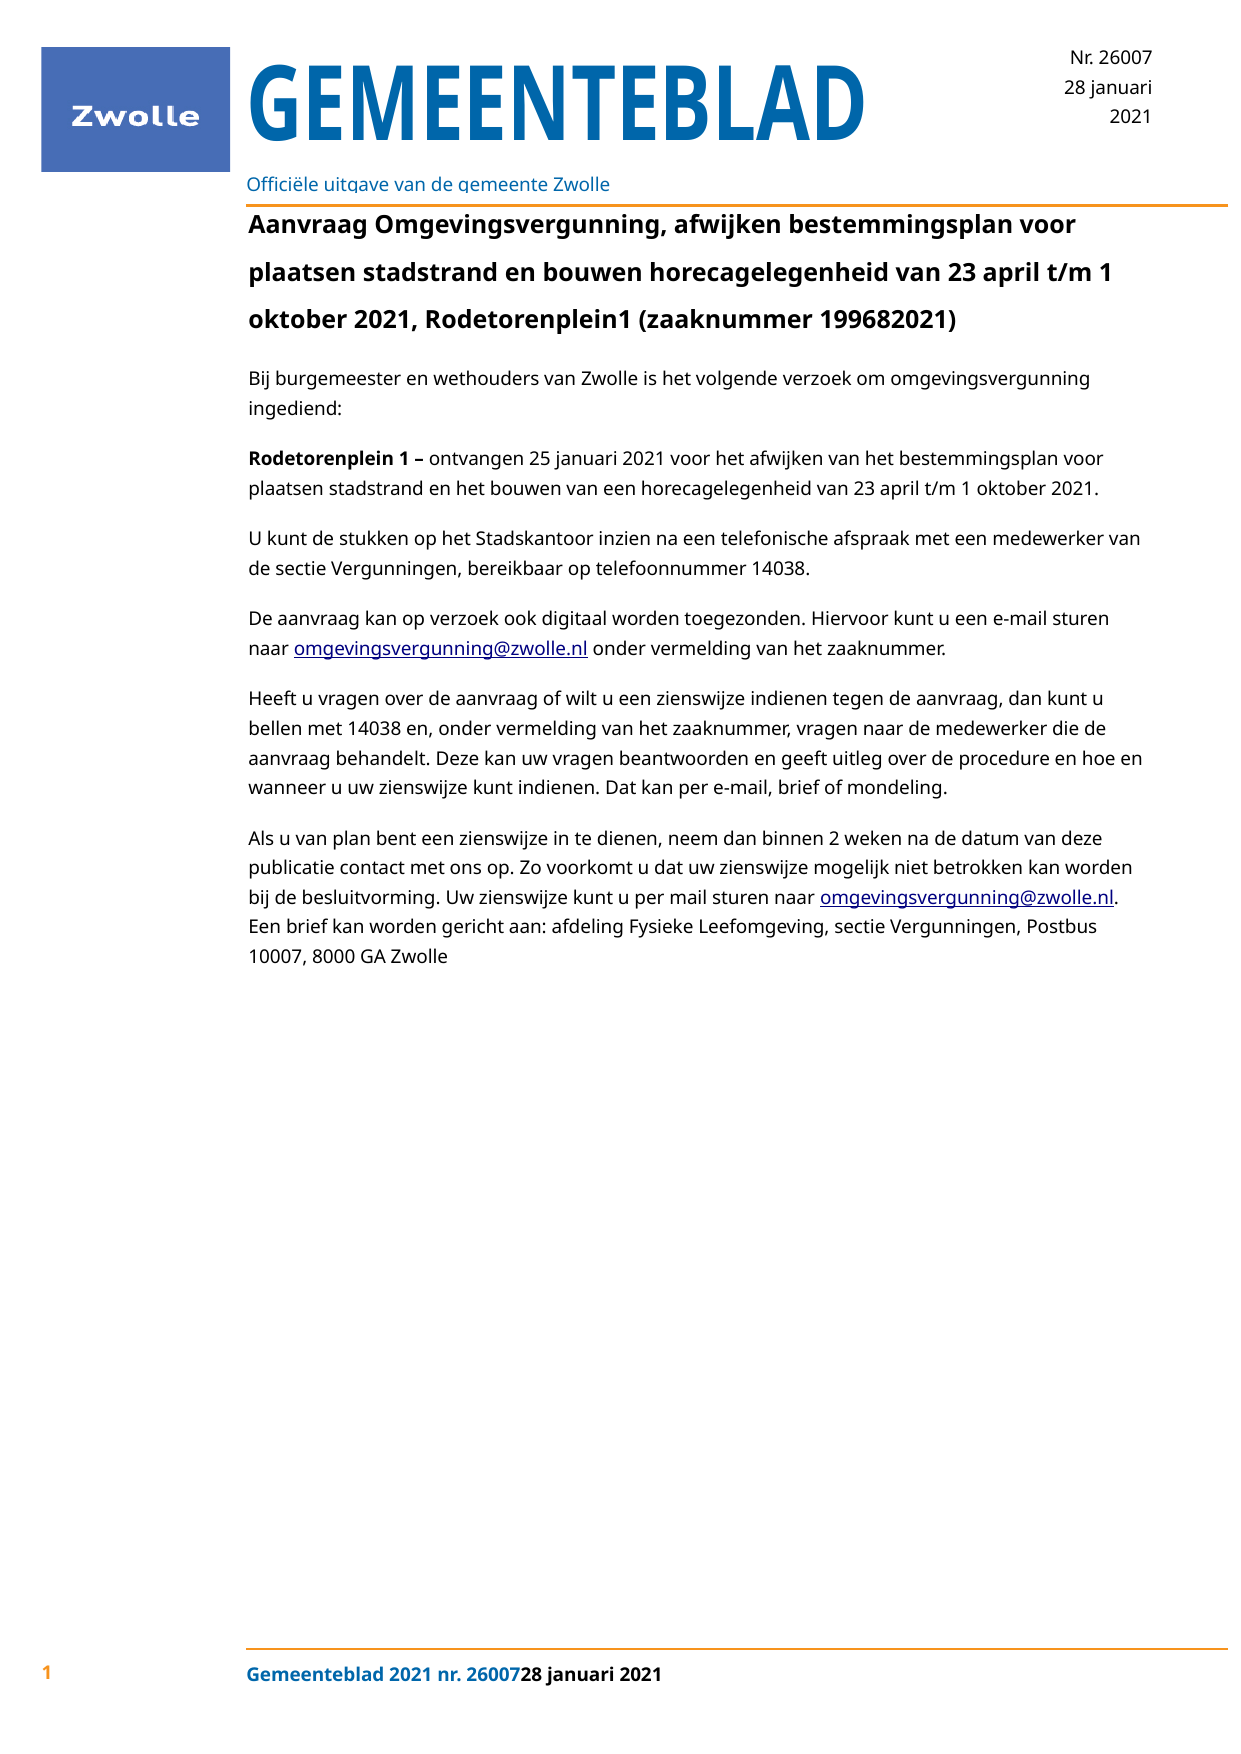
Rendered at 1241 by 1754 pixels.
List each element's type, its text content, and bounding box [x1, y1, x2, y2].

text De aanvraag kan op verzoek ook digitaal worden toegezonden. Hiervoor kunt u een e-mail sturen naar omgevingsvergunning@zwolle.nl onder vermelding van het zaaknummer. [248, 606, 1152, 661]
text Aanvraag Omgevingsvergunning, afwijken bestemmingsplan voor plaatsen stadstrand en bouwen horecagelegenheid van 23 april t/m 1 oktober 2021, Rodetorenplein1 (zaaknummer 199682021) [248, 207, 1152, 336]
text Heeft u vragen over de aanvraag of wilt u een zienswijze indienen tegen de aanvraag, dan kunt u bellen met 14038 en, onder vermelding van het zaaknummer, vragen naar de medewerker die de aanvraag behandelt. Deze kan uw vragen beantwoorden en geeft uitleg over de procedure en hoe en wanneer u uw zienswijze kunt indienen. Dat kan per e-mail, brief of mondeling. [248, 686, 1152, 800]
picture [41, 47, 231, 172]
text U kunt de stukken op het Stadskantoor inzien na een telefonische afspraak met een medewerker van de sectie Vergunningen, bereikbaar op telefoonnummer 14038. [248, 526, 1152, 581]
text Bij burgemeester en wethouders van Zwolle is het volgende verzoek om omgevingsvergunning ingediend: [248, 366, 1152, 421]
text Rodetorenplein 1 – ontvangen 25 januari 2021 voor het afwijken van het bestemmingsplan voor plaatsen stadstrand en het bouwen van een horecagelegenheid van 23 april t/m 1 oktober 2021. [248, 446, 1152, 501]
text Als u van plan bent een zienswijze in te dienen, neem dan binnen 2 weken na de datum van deze publicatie contact met ons op. Zo voorkomt u dat uw zienswijze mogelijk niet betrokken kan worden bij de besluitvorming. Uw zienswijze kunt u per mail sturen naar omgevingsvergunning@zwolle.nl. Een brief kan worden gericht aan: afdeling Fysieke Leefomgeving, sectie Vergunningen, Postbus 10007, 8000 GA Zwolle [248, 825, 1152, 969]
